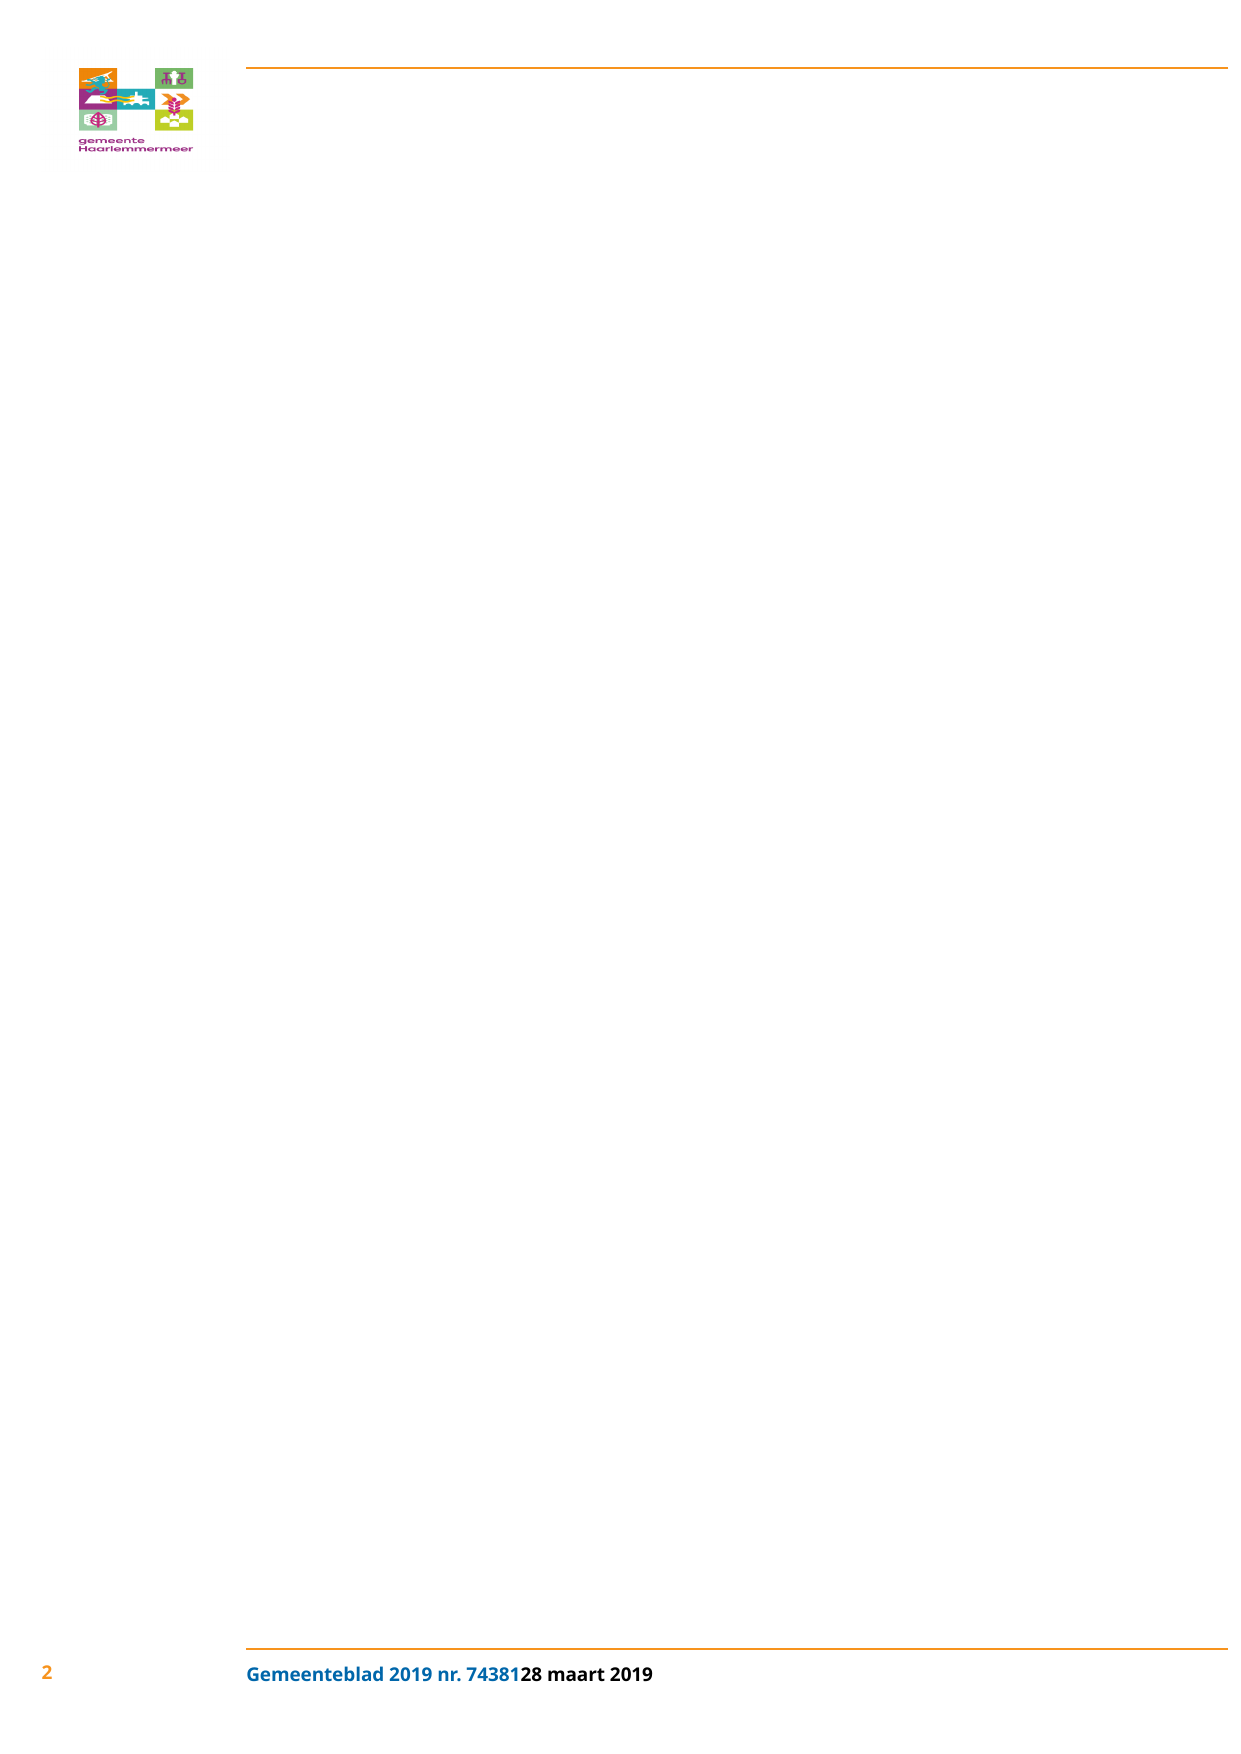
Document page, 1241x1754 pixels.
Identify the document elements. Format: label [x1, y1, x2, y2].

picture [41, 47, 231, 172]
